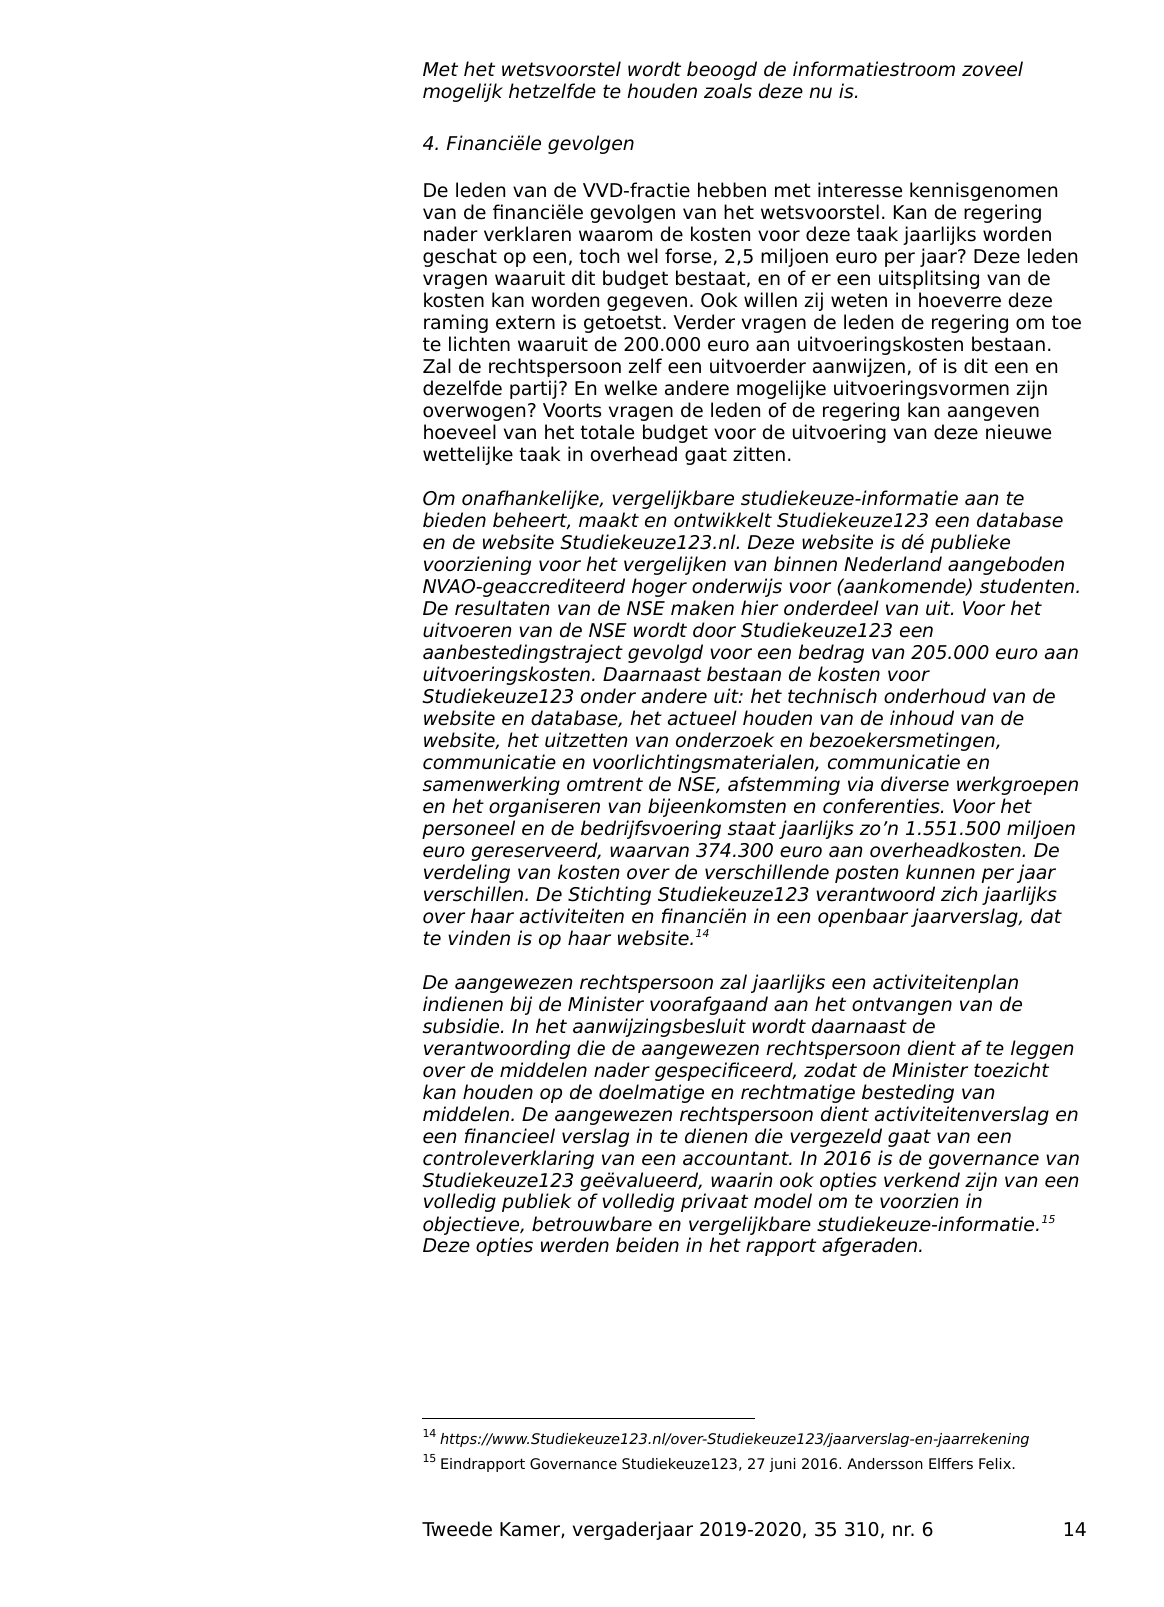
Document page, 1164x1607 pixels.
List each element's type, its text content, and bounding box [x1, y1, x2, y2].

subtitle 4. Financiële gevolgen [422, 133, 1087, 155]
text De aangewezen rechtspersoon zal jaarlijks een activiteitenplan indienen bij de Minister voorafgaand aan het ontvangen van de subsidie. In het aanwijzingsbesluit wordt daarnaast de verantwoording die de aangewezen rechtspersoon dient af te leggen over de middelen nader gespecificeerd, zodat de Minister toezicht kan houden op de doelmatige en rechtmatige besteding van middelen. De aangewezen rechtspersoon dient activiteitenverslag en een financieel verslag in te dienen die vergezeld gaat van een controleverklaring van een accountant. In 2016 is de governance van Studiekeuze123 geëvalueerd, waarin ook opties verkend zijn van een volledig publiek of volledig privaat model om te voorzien in objectieve, betrouwbare en vergelijkbare studiekeuze-informatie. Deze opties werden beiden in het rapport afgeraden. [422, 972, 1087, 1257]
text Met het wetsvoorstel wordt beoogd de informatiestroom zoveel mogelijk hetzelfde te houden zoals deze nu is. [422, 59, 1087, 103]
text De leden van de VVD-fractie hebben met interesse kennisgenomen van de financiële gevolgen van het wetsvoorstel. Kan de regering nader verklaren waarom de kosten voor deze taak jaarlijks worden geschat op een, toch wel forse, 2,5 miljoen euro per jaar? Deze leden vragen waaruit dit budget bestaat, en of er een uitsplitsing van de kosten kan worden gegeven. Ook willen zij weten in hoeverre deze raming extern is getoetst. Verder vragen de leden de regering om toe te lichten waaruit de 200.000 euro aan uitvoeringskosten bestaan. Zal de rechtspersoon zelf een uitvoerder aanwijzen, of is dit een en dezelfde partij? En welke andere mogelijke uitvoeringsvormen zijn overwogen? Voorts vragen de leden of de regering kan aangeven hoeveel van het totale budget voor de uitvoering van deze nieuwe wettelijke taak in overhead gaat zitten. [422, 180, 1087, 466]
text Om onafhankelijke, vergelijkbare studiekeuze-informatie aan te bieden beheert, maakt en ontwikkelt Studiekeuze123 een database en de website Studiekeuze123.nl. Deze website is dé publieke voorziening voor het vergelijken van binnen Nederland aangeboden NVAO-geaccrediteerd hoger onderwijs voor (aankomende) studenten. De resultaten van de NSE maken hier onderdeel van uit. Voor het uitvoeren van de NSE wordt door Studiekeuze123 een aanbestedingstraject gevolgd voor een bedrag van 205.000 euro aan uitvoeringskosten. Daarnaast bestaan de kosten voor Studiekeuze123 onder andere uit: het technisch onderhoud van de website en database, het actueel houden van de inhoud van de website, het uitzetten van onderzoek en bezoekersmetingen, communicatie en voorlichtingsmaterialen, communicatie en samenwerking omtrent de NSE, afstemming via diverse werkgroepen en het organiseren van bijeenkomsten en conferenties. Voor het personeel en de bedrijfsvoering staat jaarlijks zo’n 1.551.500 miljoen euro gereserveerd, waarvan 374.300 euro aan overheadkosten. De verdeling van kosten over de verschillende posten kunnen per jaar verschillen. De Stichting Studiekeuze123 verantwoord zich jaarlijks over haar activiteiten en financiën in een openbaar jaarverslag, dat te vinden is op haar website. [422, 488, 1087, 949]
text https://www.Studiekeuze123.nl/over-Studiekeuze123/jaarverslag-en-jaarrekening [422, 1427, 1087, 1449]
text Eindrapport Governance Studiekeuze123, 27 juni 2016. Andersson Elffers Felix. [422, 1452, 1087, 1474]
